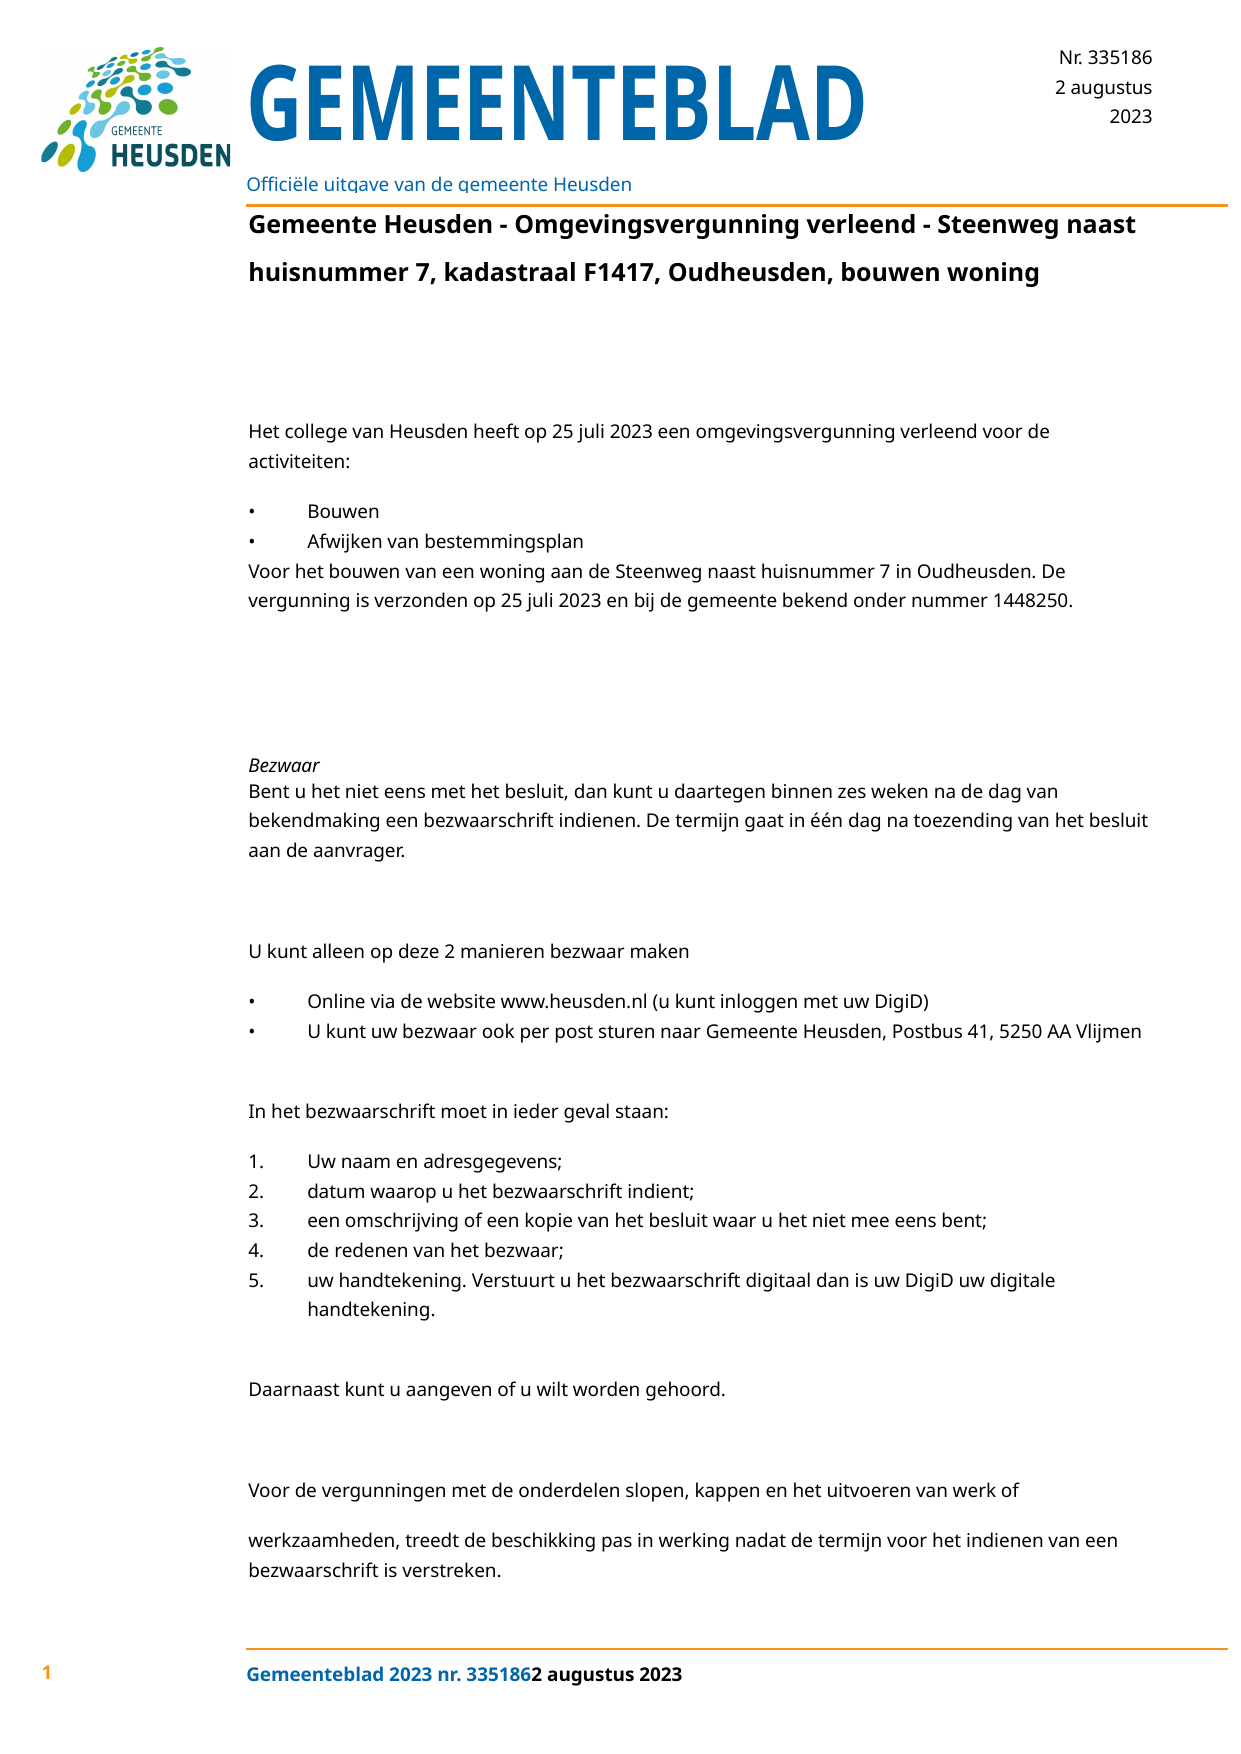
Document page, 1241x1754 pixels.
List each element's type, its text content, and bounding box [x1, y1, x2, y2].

list U kunt uw bezwaar ook per post sturen naar Gemeente Heusden, Postbus 41, 5250 AA Vlijmen [248, 1018, 1152, 1044]
list de redenen van het bezwaar; [248, 1237, 1152, 1263]
list een omschrijving of een kopie van het besluit waar u het niet mee eens bent; [248, 1208, 1152, 1233]
text Bent u het niet eens met het besluit, dan kunt u daartegen binnen zes weken na de dag van bekendmaking een bezwaarschrift indienen. De termijn gaat in één dag na toezending van het besluit aan de aanvrager. [248, 778, 1152, 863]
text U kunt alleen op deze 2 manieren bezwaar maken [248, 938, 1152, 964]
text Gemeente Heusden - Omgevingsvergunning verleend - Steenweg naast huisnummer 7, kadastraal F1417, Oudheusden, bouwen woning [248, 207, 1152, 288]
picture [41, 47, 231, 172]
list Bouwen [248, 499, 1152, 524]
list Online via de website www.heusden.nl (u kunt inloggen met uw DigiD) [248, 988, 1152, 1014]
text Het college van Heusden heeft op 25 juli 2023 een omgevingsvergunning verleend voor de activiteiten: [248, 419, 1152, 474]
text Bezwaar [248, 752, 1152, 778]
text Voor de vergunningen met de onderdelen slopen, kappen en het uitvoeren van werk of [248, 1477, 1152, 1503]
list datum waarop u het bezwaarschrift indient; [248, 1178, 1152, 1204]
text werkzaamheden, treedt de beschikking pas in werking nadat de termijn voor het indienen van een bezwaarschrift is verstreken. [248, 1528, 1152, 1583]
list Uw naam en adresgegevens; [248, 1148, 1152, 1174]
text In het bezwaarschrift moet in ieder geval staan: [248, 1098, 1152, 1124]
list uw handtekening. Verstuurt u het bezwaarschrift digitaal dan is uw DigiD uw digitale handtekening. [248, 1267, 1152, 1322]
list Afwijken van bestemmingsplan [248, 528, 1152, 554]
text Daarnaast kunt u aangeven of u wilt worden gehoord. [248, 1376, 1152, 1402]
text Voor het bouwen van een woning aan de Steenweg naast huisnummer 7 in Oudheusden. De vergunning is verzonden op 25 juli 2023 en bij de gemeente bekend onder nummer 1448250. [248, 558, 1152, 613]
